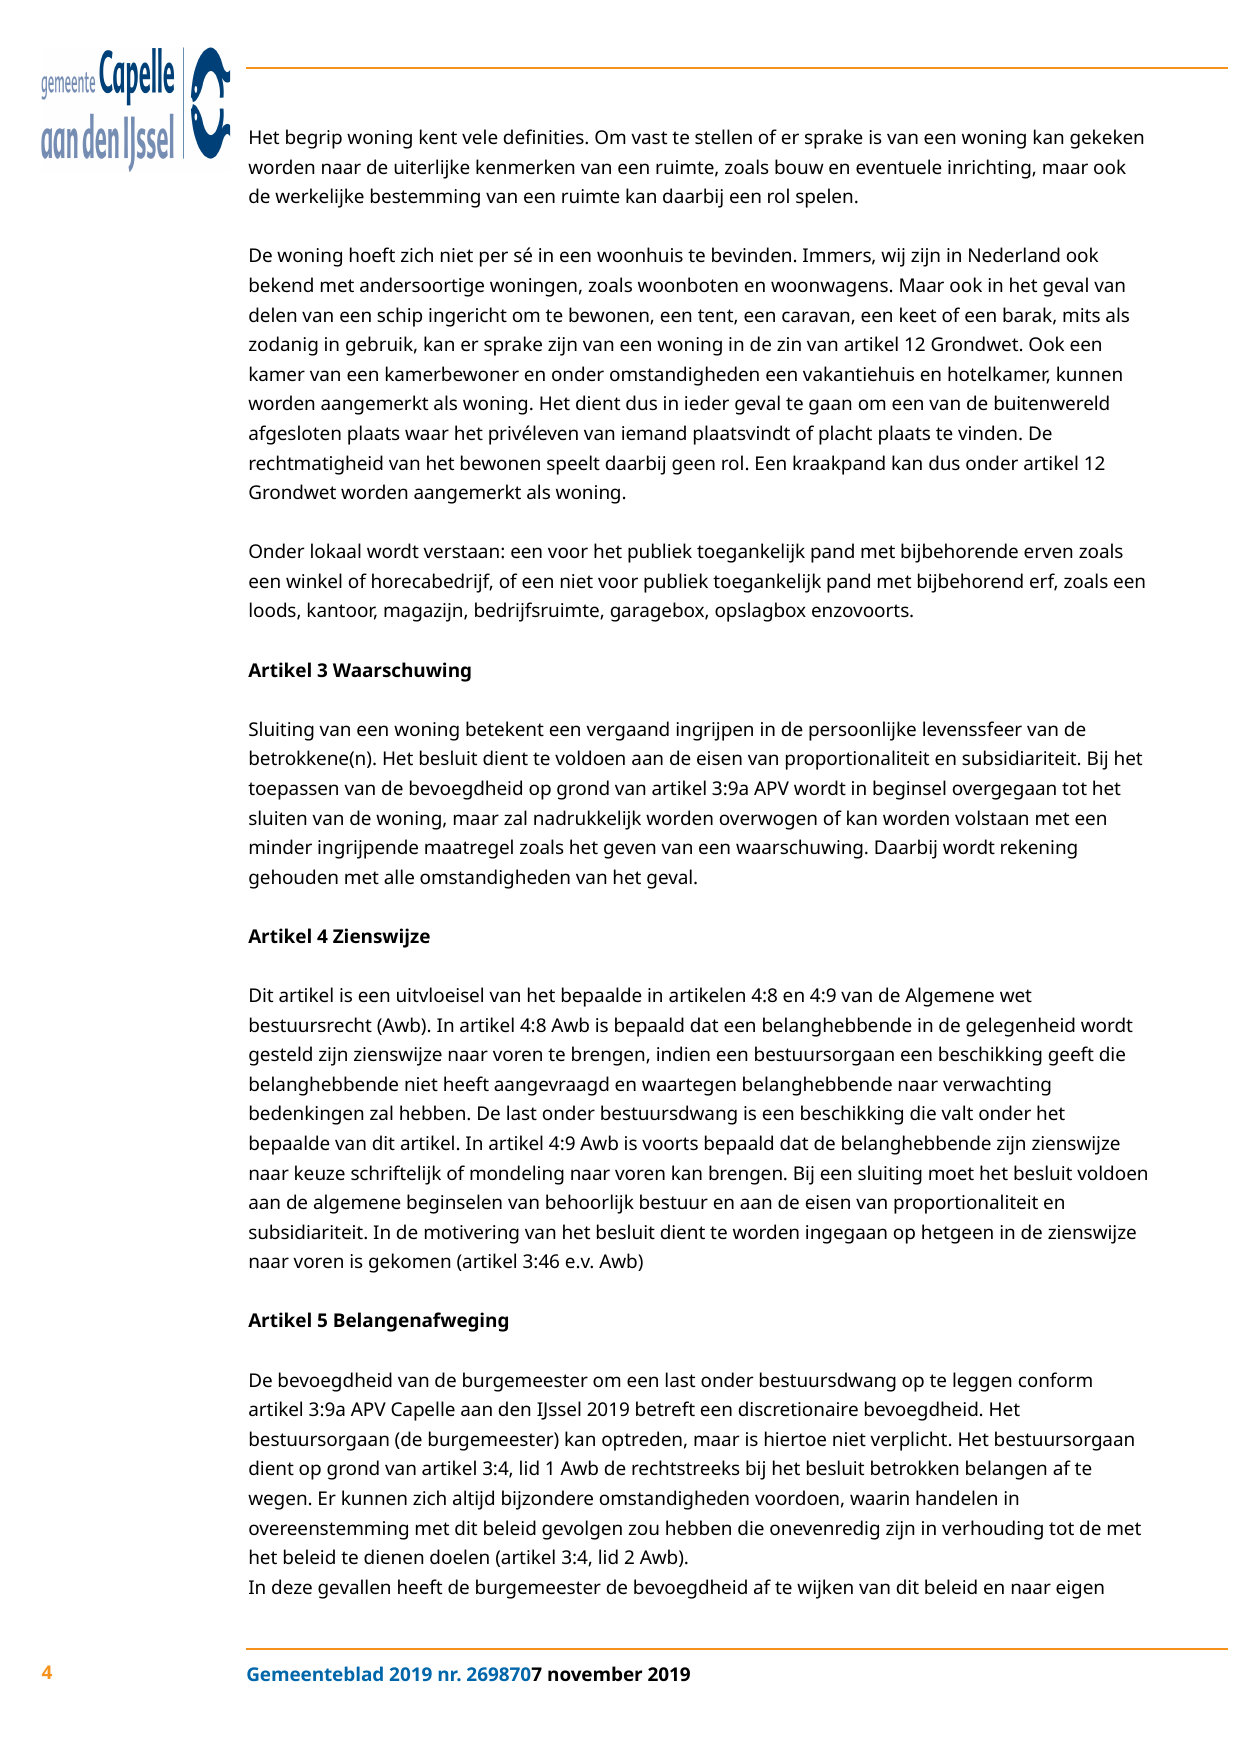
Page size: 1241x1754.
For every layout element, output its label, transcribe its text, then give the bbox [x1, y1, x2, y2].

text In deze gevallen heeft de burgemeester de bevoegdheid af te wijken van dit beleid en naar eigen [248, 1574, 1152, 1600]
text Onder lokaal wordt verstaan: een voor het publiek toegankelijk pand met bijbehorende erven zoals een winkel of horecabedrijf, of een niet voor publiek toegankelijk pand met bijbehorend erf, zoals een loods, kantoor, magazijn, bedrijfsruimte, garagebox, opslagbox enzovoorts. [248, 538, 1152, 623]
text Artikel 5 Belangenafweging [248, 1308, 1152, 1333]
text De bevoegdheid van de burgemeester om een last onder bestuursdwang op te leggen conform [248, 1367, 1152, 1393]
text artikel 3:9a APV Capelle aan den IJssel 2019 betreft een discretionaire bevoegdheid. Het bestuursorgaan (de burgemeester) kan optreden, maar is hiertoe niet verplicht. Het bestuursorgaan dient op grond van artikel 3:4, lid 1 Awb de rechtstreeks bij het besluit betrokken belangen af te wegen. Er kunnen zich altijd bijzondere omstandigheden voordoen, waarin handelen in overeenstemming met dit beleid gevolgen zou hebben die onevenredig zijn in verhouding tot de met het beleid te dienen doelen (artikel 3:4, lid 2 Awb). [248, 1396, 1152, 1570]
text Het begrip woning kent vele definities. Om vast te stellen of er sprake is van een woning kan gekeken worden naar de uiterlijke kenmerken van een ruimte, zoals bouw en eventuele inrichting, maar ook de werkelijke bestemming van een ruimte kan daarbij een rol spelen. [248, 124, 1152, 209]
picture [41, 47, 231, 172]
text Artikel 3 Waarschuwing [248, 657, 1152, 683]
text Artikel 4 Zienswijze [248, 923, 1152, 949]
text Dit artikel is een uitvloeisel van het bepaalde in artikelen 4:8 en 4:9 van de Algemene wet bestuursrecht (Awb). In artikel 4:8 Awb is bepaald dat een belanghebbende in de gelegenheid wordt gesteld zijn zienswijze naar voren te brengen, indien een bestuursorgaan een beschikking geeft die belanghebbende niet heeft aangevraagd en waartegen belanghebbende naar verwachting bedenkingen zal hebben. De last onder bestuursdwang is een beschikking die valt onder het bepaalde van dit artikel. In artikel 4:9 Awb is voorts bepaald dat de belanghebbende zijn zienswijze naar keuze schriftelijk of mondeling naar voren kan brengen. Bij een sluiting moet het besluit voldoen aan de algemene beginselen van behoorlijk bestuur en aan de eisen van proportionaliteit en subsidiariteit. In de motivering van het besluit dient te worden ingegaan op hetgeen in de zienswijze naar voren is gekomen (artikel 3:46 e.v. Awb) [248, 982, 1152, 1274]
text Sluiting van een woning betekent een vergaand ingrijpen in de persoonlijke levenssfeer van de betrokkene(n). Het besluit dient te voldoen aan de eisen van proportionaliteit en subsidiariteit. Bij het toepassen van de bevoegdheid op grond van artikel 3:9a APV wordt in beginsel overgegaan tot het sluiten van de woning, maar zal nadrukkelijk worden overwogen of kan worden volstaan met een minder ingrijpende maatregel zoals het geven van een waarschuwing. Daarbij wordt rekening gehouden met alle omstandigheden van het geval. [248, 716, 1152, 890]
text De woning hoeft zich niet per sé in een woonhuis te bevinden. Immers, wij zijn in Nederland ook bekend met andersoortige woningen, zoals woonboten en woonwagens. Maar ook in het geval van delen van een schip ingericht om te bewonen, een tent, een caravan, een keet of een barak, mits als zodanig in gebruik, kan er sprake zijn van een woning in de zin van artikel 12 Grondwet. Ook een kamer van een kamerbewoner en onder omstandigheden een vakantiehuis en hotelkamer, kunnen worden aangemerkt als woning. Het dient dus in ieder geval te gaan om een van de buitenwereld afgesloten plaats waar het privéleven van iemand plaatsvindt of placht plaats te vinden. De rechtmatigheid van het bewonen speelt daarbij geen rol. Een kraakpand kan dus onder artikel 12 Grondwet worden aangemerkt als woning. [248, 243, 1152, 505]
